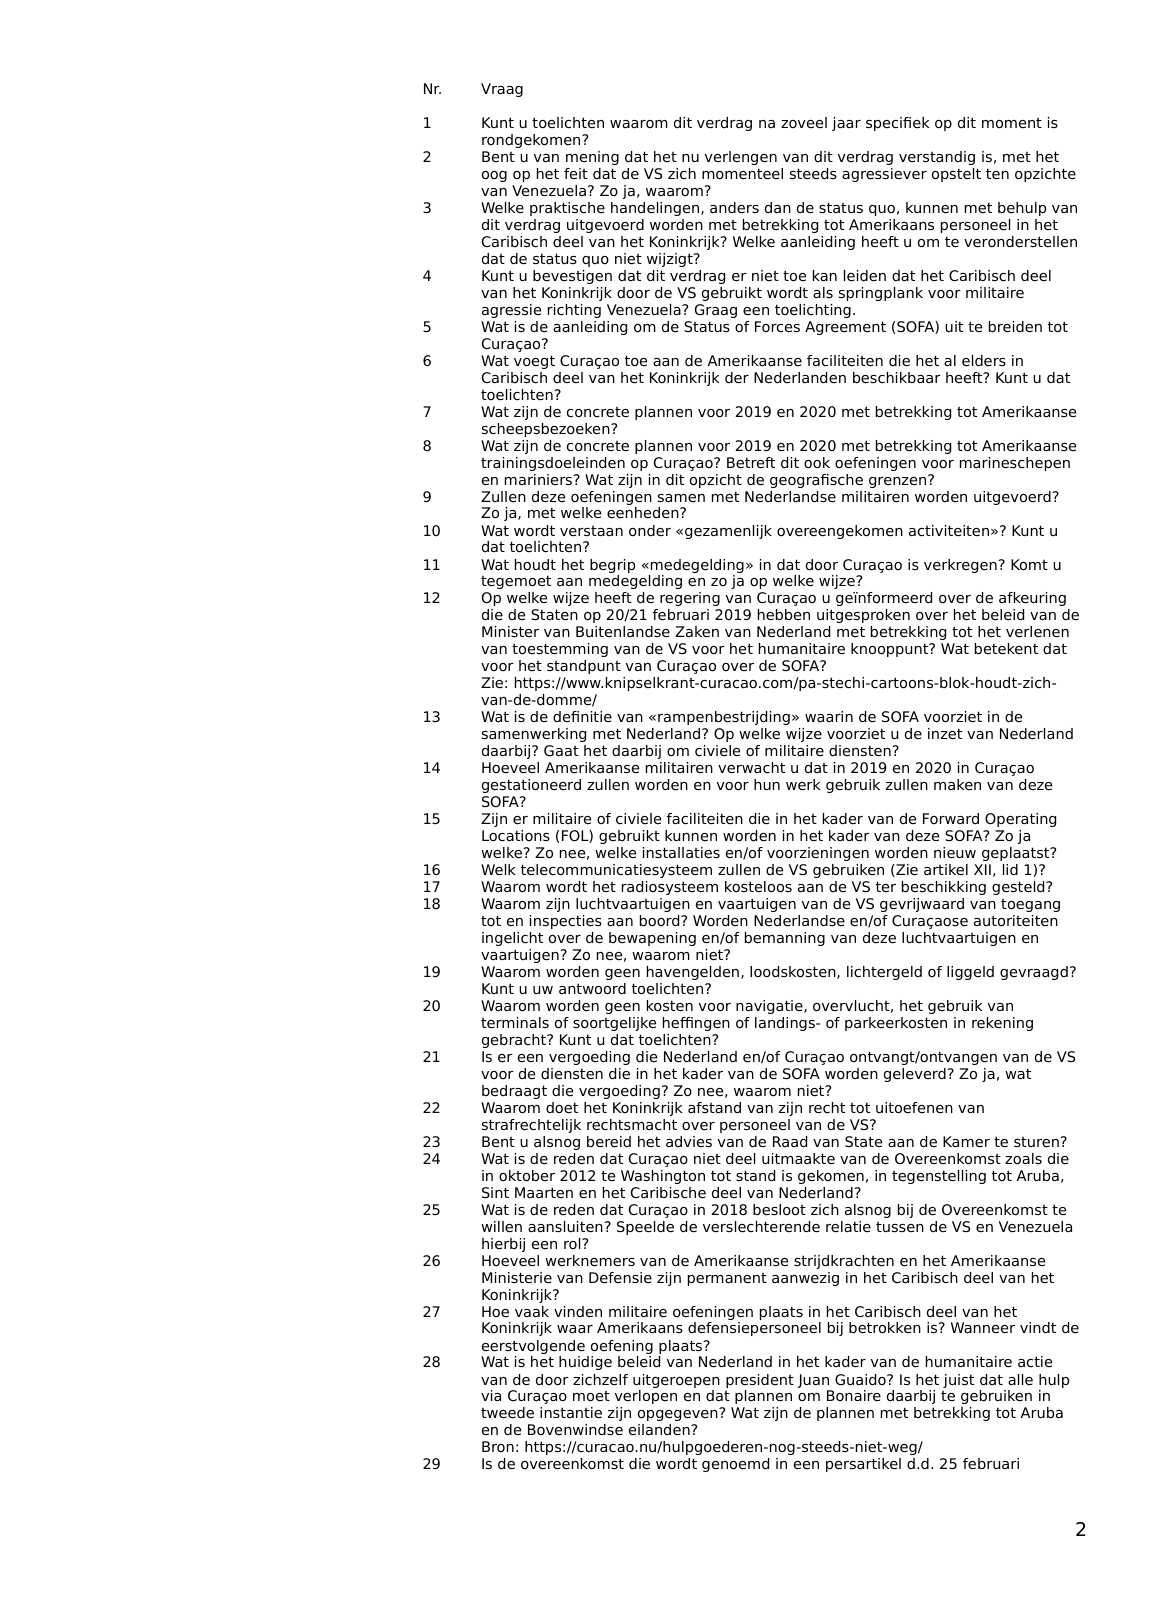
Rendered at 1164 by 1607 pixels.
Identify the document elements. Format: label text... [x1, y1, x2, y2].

table_cell 26 [422, 1253, 475, 1303]
table_cell Bent u alsnog bereid het advies van de Raad van State aan de Kamer te sturen? [475, 1134, 1087, 1151]
table_cell Waarom doet het Koninkrijk afstand van zijn recht tot uitoefenen van strafrechtelijk rechtsmacht over personeel van de VS? [475, 1100, 1087, 1134]
table_cell 1 [422, 115, 475, 149]
table_cell 13 [422, 709, 475, 760]
table_cell 18 [422, 896, 475, 964]
table_cell 16 [422, 862, 475, 879]
table_cell Wat is de aanleiding om de Status of Forces Agreement (SOFA) uit te breiden tot Curaçao? [475, 319, 1087, 353]
table_cell 4 [422, 268, 475, 319]
table_cell 29 [422, 1456, 475, 1473]
table_cell Hoeveel Amerikaanse militairen verwacht u dat in 2019 en 2020 in Curaçao gestationeerd zullen worden en voor hun werk gebruik zullen maken van deze SOFA? [475, 760, 1087, 811]
table_cell Bent u van mening dat het nu verlengen van dit verdrag verstandig is, met het oog op het feit dat de VS zich momenteel steeds agressiever opstelt ten opzichte van Venezuela? Zo ja, waarom? [475, 149, 1087, 200]
table_cell 9 [422, 489, 475, 522]
table_cell 6 [422, 353, 475, 403]
table_cell 28 [422, 1354, 475, 1456]
table_cell 20 [422, 998, 475, 1049]
table_cell Zijn er militaire of civiele faciliteiten die in het kader van de Forward Operating Locations (FOL) gebruikt kunnen worden in het kader van deze SOFA? Zo ja welke? Zo nee, welke installaties en/of voorzieningen worden nieuw geplaatst? [475, 811, 1087, 862]
table_cell Waarom wordt het radiosysteem kosteloos aan de VS ter beschikking gesteld? [475, 879, 1087, 896]
table_cell 2 [422, 149, 475, 200]
table_cell Wat is de reden dat Curaçao niet deel uitmaakte van de Overeenkomst zoals die in oktober 2012 te Washington tot stand is gekomen, in tegenstelling tot Aruba, Sint Maarten en het Caribische deel van Nederland? [475, 1151, 1087, 1202]
table_cell 15 [422, 811, 475, 862]
table_cell 3 [422, 200, 475, 268]
table_cell Wat is het huidige beleid van Nederland in het kader van de humanitaire actie van de door zichzelf uitgeroepen president Juan Guaido? Is het juist dat alle hulp via Curaçao moet verlopen en dat plannen om Bonaire daarbij te gebruiken in tweede instantie zijn opgegeven? Wat zijn de plannen met betrekking tot Aruba en de Bovenwindse eilanden? Bron: https://curacao.nu/hulpgoederen-nog-steeds-niet-weg/ [475, 1354, 1087, 1456]
table_cell 19 [422, 964, 475, 998]
table_header Vraag [475, 81, 1087, 98]
table_cell 25 [422, 1202, 475, 1252]
table_cell [422, 98, 475, 115]
table_cell 23 [422, 1134, 475, 1151]
table_cell 5 [422, 319, 475, 353]
table_cell Hoe vaak vinden militaire oefeningen plaats in het Caribisch deel van het Koninkrijk waar Amerikaans defensiepersoneel bij betrokken is? Wanneer vindt de eerstvolgende oefening plaats? [475, 1304, 1087, 1354]
table_cell 7 [422, 404, 475, 437]
table_cell Wat wordt verstaan onder «gezamenlijk overeengekomen activiteiten»? Kunt u dat toelichten? [475, 523, 1087, 556]
table_cell [475, 98, 1087, 115]
table_cell Waarom worden geen havengelden, loodskosten, lichtergeld of liggeld gevraagd? Kunt u uw antwoord toelichten? [475, 964, 1087, 998]
table_cell 12 [422, 590, 475, 709]
table_cell 22 [422, 1100, 475, 1134]
table_cell 24 [422, 1151, 475, 1202]
table_cell Hoeveel werknemers van de Amerikaanse strijdkrachten en het Amerikaanse Ministerie van Defensie zijn permanent aanwezig in het Caribisch deel van het Koninkrijk? [475, 1253, 1087, 1303]
table_cell 21 [422, 1049, 475, 1100]
table_cell Welke praktische handelingen, anders dan de status quo, kunnen met behulp van dit verdrag uitgevoerd worden met betrekking tot Amerikaans personeel in het Caribisch deel van het Koninkrijk? Welke aanleiding heeft u om te veronderstellen dat de status quo niet wijzigt? [475, 200, 1087, 268]
table_cell Is de overeenkomst die wordt genoemd in een persartikel d.d. 25 februari [475, 1456, 1087, 1473]
table_cell Waarom zijn luchtvaartuigen en vaartuigen van de VS gevrijwaard van toegang tot en inspecties aan boord? Worden Nederlandse en/of Curaçaose autoriteiten ingelicht over de bewapening en/of bemanning van deze luchtvaartuigen en vaartuigen? Zo nee, waarom niet? [475, 896, 1087, 964]
table_cell 27 [422, 1304, 475, 1354]
table_cell Kunt u bevestigen dat dit verdrag er niet toe kan leiden dat het Caribisch deel van het Koninkrijk door de VS gebruikt wordt als springplank voor militaire agressie richting Venezuela? Graag een toelichting. [475, 268, 1087, 319]
table_cell 14 [422, 760, 475, 811]
table_cell Wat is de reden dat Curaçao in 2018 besloot zich alsnog bij de Overeenkomst te willen aansluiten? Speelde de verslechterende relatie tussen de VS en Venezuela hierbij een rol? [475, 1202, 1087, 1252]
table_cell Wat voegt Curaçao toe aan de Amerikaanse faciliteiten die het al elders in Caribisch deel van het Koninkrijk der Nederlanden beschikbaar heeft? Kunt u dat toelichten? [475, 353, 1087, 403]
table_cell Is er een vergoeding die Nederland en/of Curaçao ontvangt/ontvangen van de VS voor de diensten die in het kader van de SOFA worden geleverd? Zo ja, wat bedraagt die vergoeding? Zo nee, waarom niet? [475, 1049, 1087, 1100]
table_cell 8 [422, 438, 475, 488]
table_cell 17 [422, 879, 475, 896]
table_cell Wat houdt het begrip «medegelding» in dat door Curaçao is verkregen? Komt u tegemoet aan medegelding en zo ja op welke wijze? [475, 556, 1087, 590]
table_cell Waarom worden geen kosten voor navigatie, overvlucht, het gebruik van terminals of soortgelijke heffingen of landings- of parkeerkosten in rekening gebracht? Kunt u dat toelichten? [475, 998, 1087, 1049]
table_cell 11 [422, 556, 475, 590]
table_cell Wat zijn de concrete plannen voor 2019 en 2020 met betrekking tot Amerikaanse scheepsbezoeken? [475, 404, 1087, 437]
table_cell Zullen deze oefeningen samen met Nederlandse militairen worden uitgevoerd? Zo ja, met welke eenheden? [475, 489, 1087, 522]
table_cell Op welke wijze heeft de regering van Curaçao u geïnformeerd over de afkeuring die de Staten op 20/21 februari 2019 hebben uitgesproken over het beleid van de Minister van Buitenlandse Zaken van Nederland met betrekking tot het verlenen van toestemming van de VS voor het humanitaire knooppunt? Wat betekent dat voor het standpunt van Curaçao over de SOFA? Zie: https://www.knipselkrant-curacao.com/pa-stechi-cartoons-blok-houdt-zich-van-de-domme/ [475, 590, 1087, 709]
table_cell Wat is de definitie van «rampenbestrijding» waarin de SOFA voorziet in de samenwerking met Nederland? Op welke wijze voorziet u de inzet van Nederland daarbij? Gaat het daarbij om civiele of militaire diensten? [475, 709, 1087, 760]
table_header Nr. [422, 81, 475, 98]
table_cell Welk telecommunicatiesysteem zullen de VS gebruiken (Zie artikel XII, lid 1)? [475, 862, 1087, 879]
table_cell Kunt u toelichten waarom dit verdrag na zoveel jaar specifiek op dit moment is rondgekomen? [475, 115, 1087, 149]
table_cell Wat zijn de concrete plannen voor 2019 en 2020 met betrekking tot Amerikaanse trainingsdoeleinden op Curaçao? Betreft dit ook oefeningen voor marineschepen en mariniers? Wat zijn in dit opzicht de geografische grenzen? [475, 438, 1087, 488]
table_cell 10 [422, 523, 475, 556]
